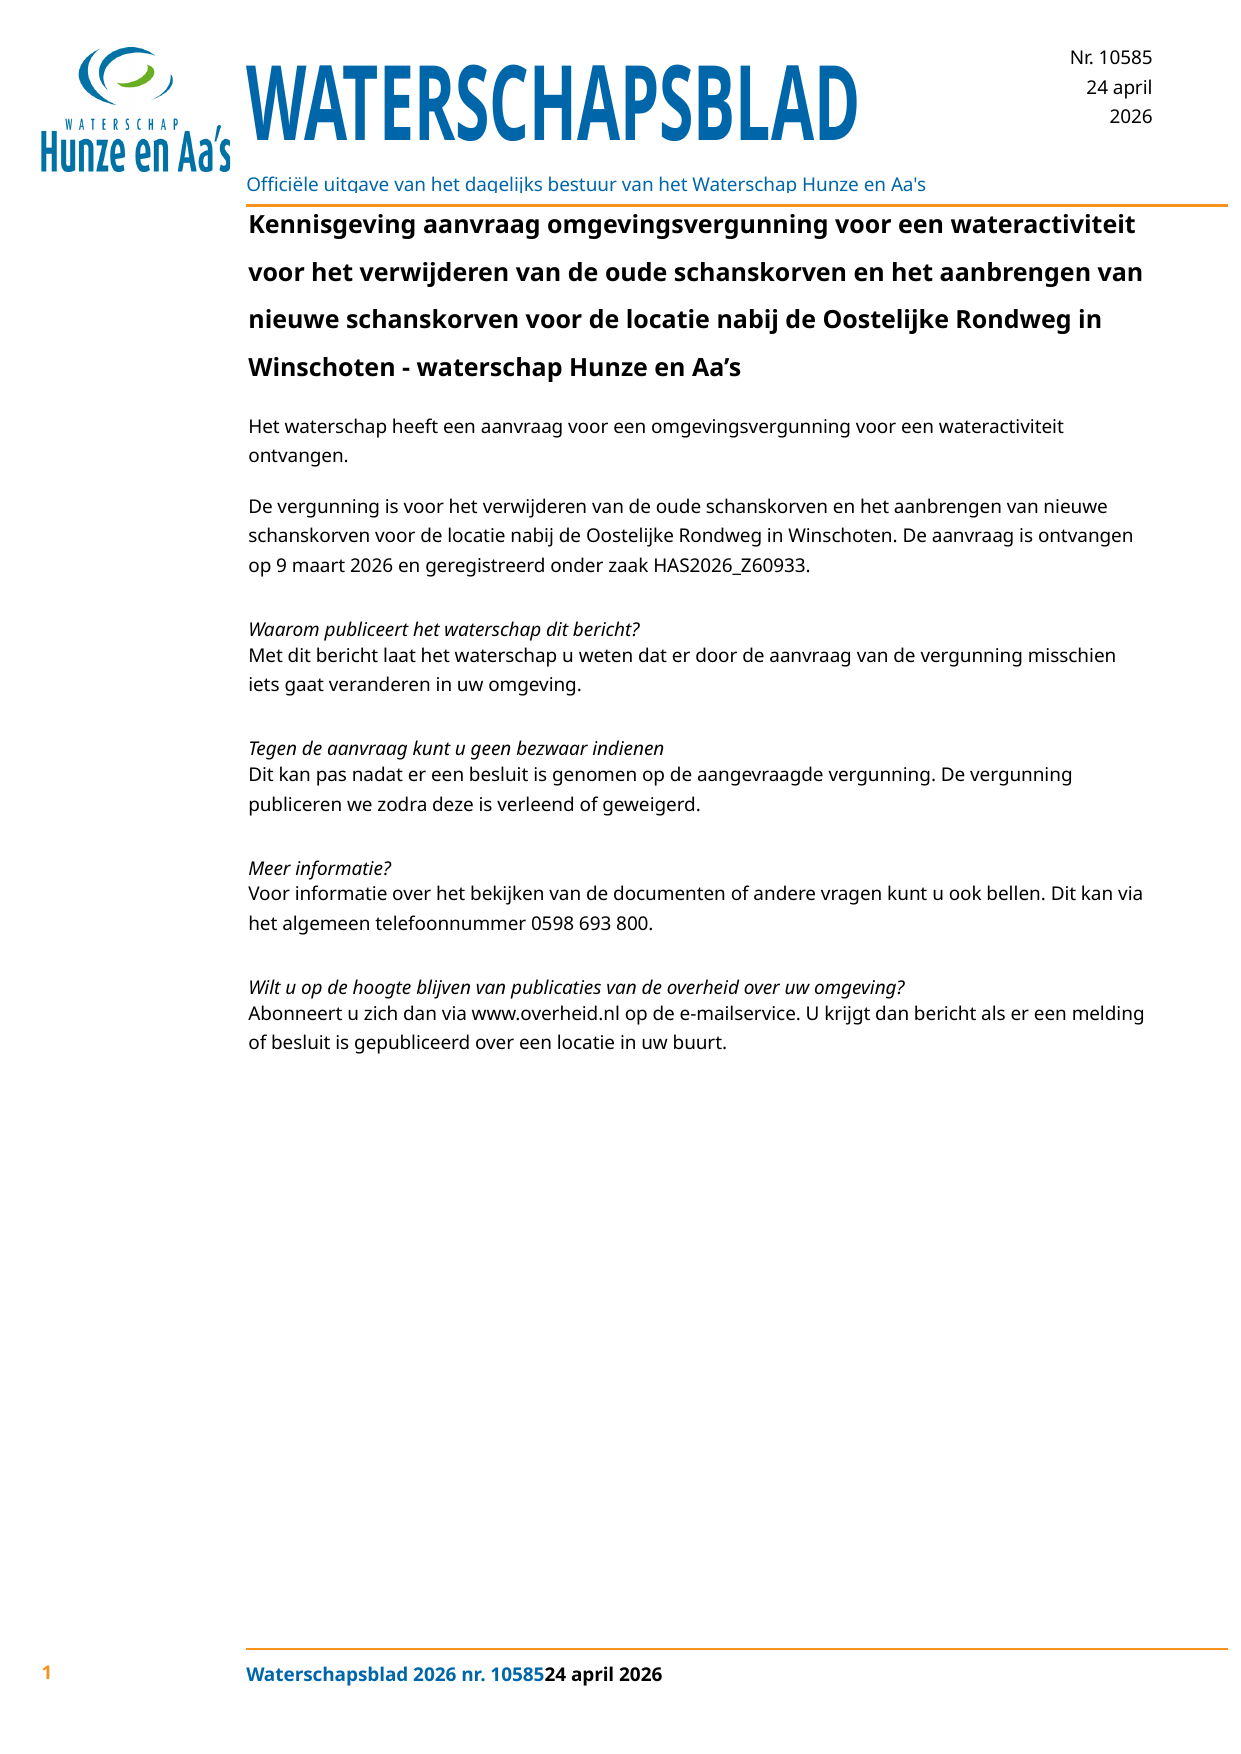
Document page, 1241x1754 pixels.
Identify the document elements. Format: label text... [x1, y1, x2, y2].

text Voor informatie over het bekijken van de documenten of andere vragen kunt u ook bellen. Dit kan via het algemeen telefoonnummer 0598 693 800. [248, 881, 1152, 936]
picture [47, 154, 51, 172]
picture [183, 163, 191, 172]
picture [41, 47, 231, 172]
text Abonneert u zich dan via www.overheid.nl op de e-mailservice. U krijgt dan bericht als er een melding of besluit is gepubliceerd over een locatie in uw buurt. [248, 1000, 1152, 1055]
text Waarom publiceert het waterschap dit bericht? [248, 616, 1152, 642]
text De vergunning is voor het verwijderen van de oude schanskorven en het aanbrengen van nieuwe schanskorven voor de locatie nabij de Oostelijke Rondweg in Winschoten. De aanvraag is ontvangen op 9 maart 2026 en geregistreerd onder zaak HAS2026_Z60933. [248, 493, 1152, 578]
text Met dit bericht laat het waterschap u weten dat er door de aanvraag van de vergunning misschien iets gaat veranderen in uw omgeving. [248, 642, 1152, 697]
text Tegen de aanvraag kunt u geen bezwaar indienen [248, 736, 1152, 761]
text Het waterschap heeft een aanvraag voor een omgevingsvergunning voor een wateractiviteit ontvangen. [248, 413, 1152, 468]
picture [226, 145, 231, 156]
text Meer informatie? [248, 855, 1152, 881]
text Kennisgeving aanvraag omgevingsvergunning voor een wateractiviteit voor het verwijderen van de oude schanskorven en het aanbrengen van nieuwe schanskorven voor de locatie nabij de Oostelijke Rondweg in Winschoten - waterschap Hunze en Aa’s [248, 207, 1152, 384]
text Dit kan pas nadat er een besluit is genomen op de aangevraagde vergunning. De vergunning publiceren we zodra deze is verleend of geweigerd. [248, 761, 1152, 817]
text Wilt u op de hoogte blijven van publicaties van de overheid over uw omgeving? [248, 974, 1152, 1000]
